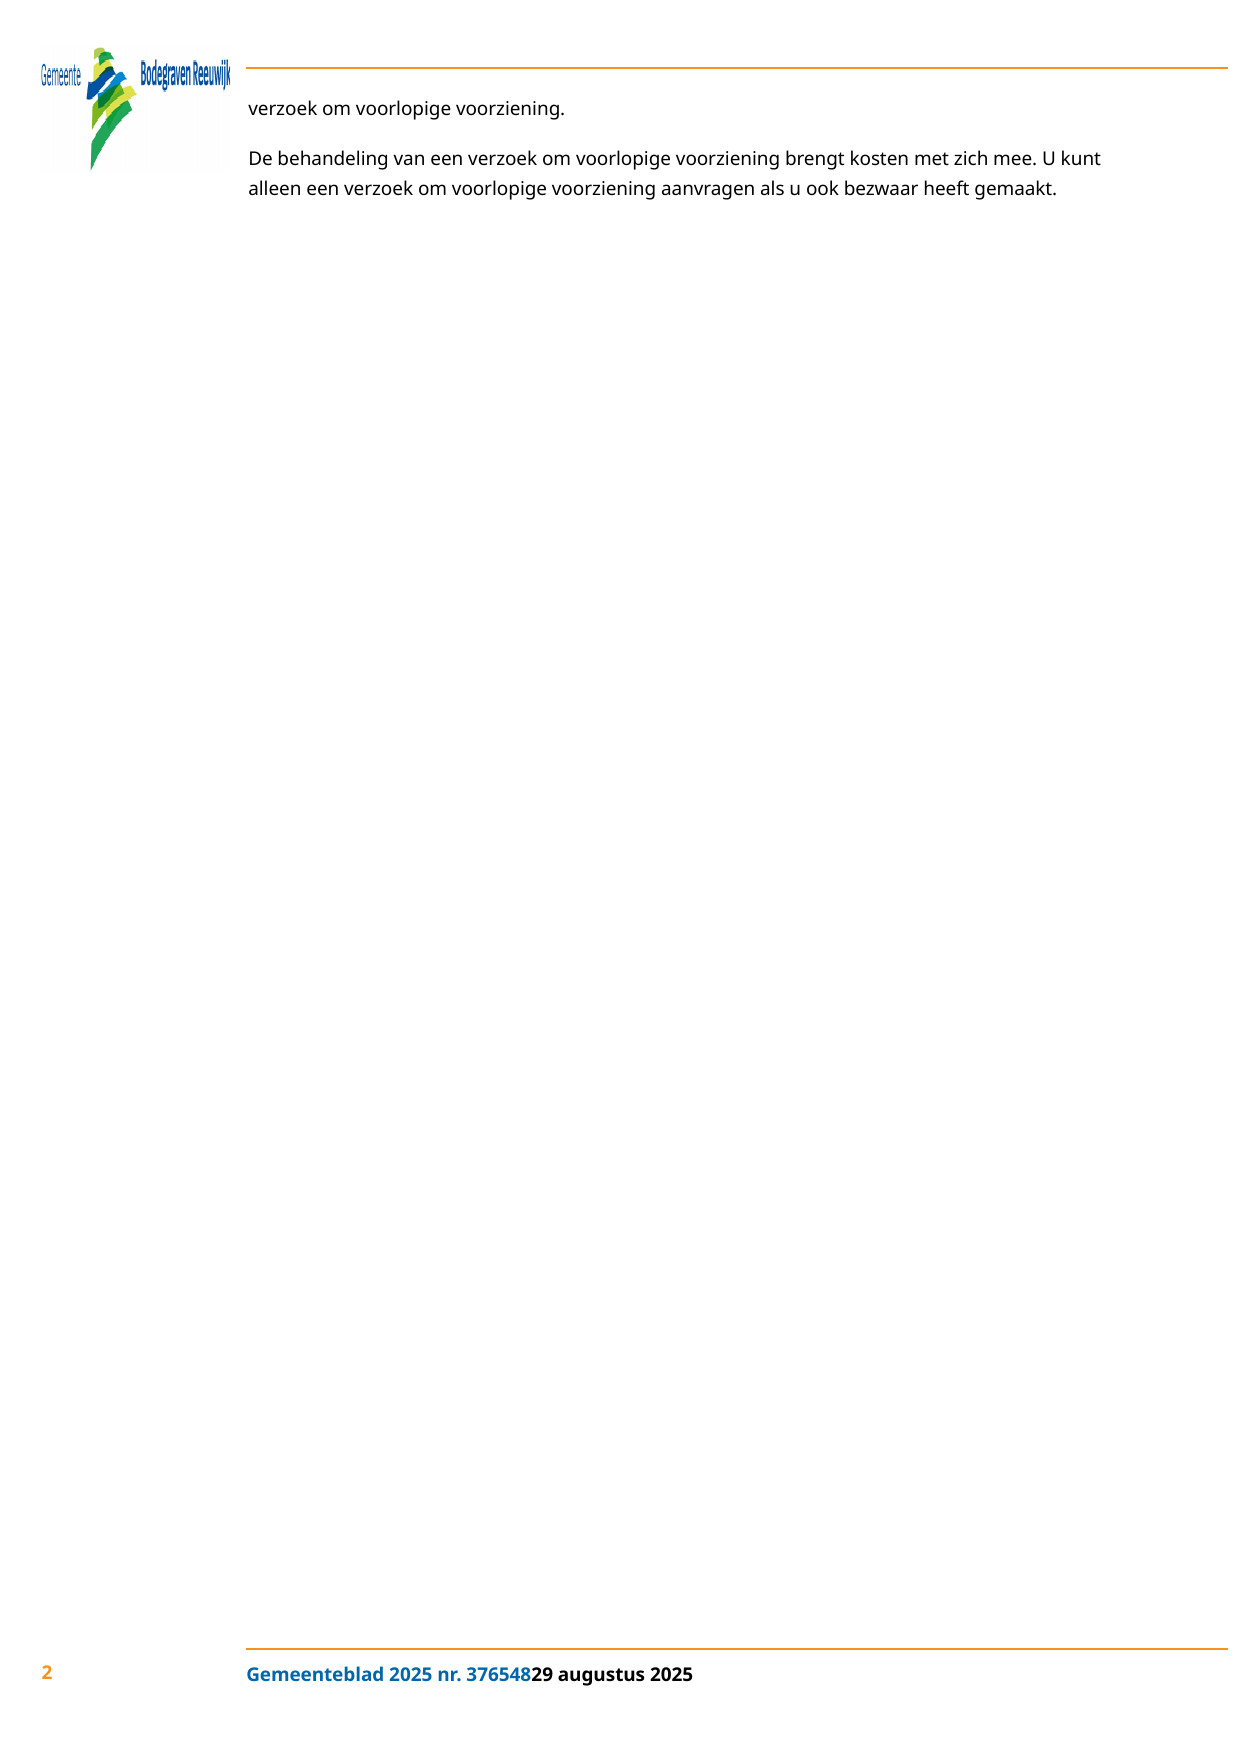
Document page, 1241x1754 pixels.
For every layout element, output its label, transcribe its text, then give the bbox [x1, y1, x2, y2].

text De behandeling van een verzoek om voorlopige voorziening brengt kosten met zich mee. U kunt alleen een verzoek om voorlopige voorziening aanvragen als u ook bezwaar heeft gemaakt. [248, 145, 1152, 201]
picture [41, 47, 231, 172]
text verzoek om voorlopige voorziening. [248, 95, 1152, 121]
